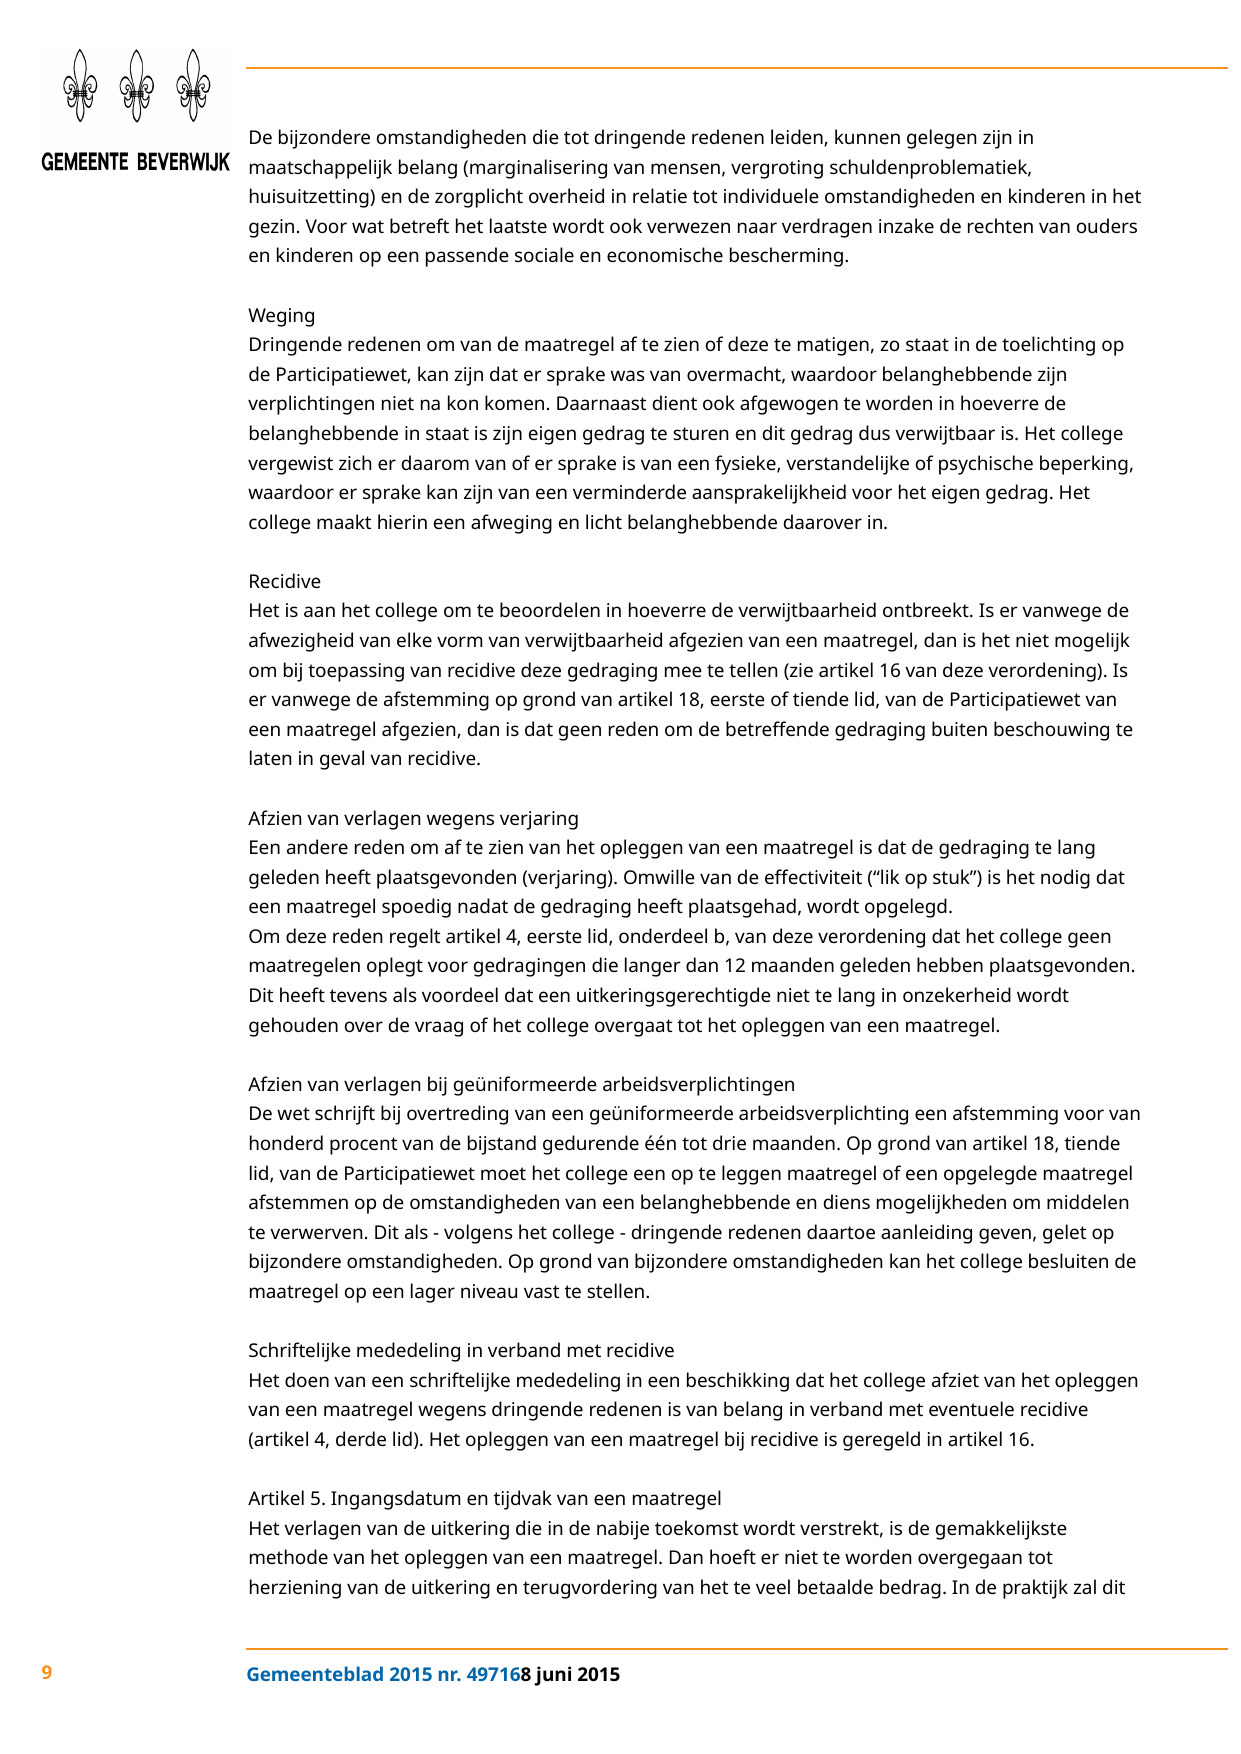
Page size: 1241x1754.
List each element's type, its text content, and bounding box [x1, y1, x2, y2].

text Weging [248, 302, 1152, 328]
text Recidive [248, 568, 1152, 594]
text De wet schrijft bij overtreding van een geüniformeerde arbeidsverplichting een afstemming voor van honderd procent van de bijstand gedurende één tot drie maanden. Op grond van artikel 18, tiende lid, van de Participatiewet moet het college een op te leggen maatregel of een opgelegde maatregel afstemmen op de omstandigheden van een belanghebbende en diens mogelijkheden om middelen te verwerven. Dit als - volgens het college - dringende redenen daartoe aanleiding geven, gelet op bijzondere omstandigheden. Op grond van bijzondere omstandigheden kan het college besluiten de maatregel op een lager niveau vast te stellen. [248, 1101, 1152, 1304]
text Afzien van verlagen bij geüniformeerde arbeidsverplichtingen [248, 1071, 1152, 1097]
text Dringende redenen om van de maatregel af te zien of deze te matigen, zo staat in de toelichting op de Participatiewet, kan zijn dat er sprake was van overmacht, waardoor belanghebbende zijn verplichtingen niet na kon komen. Daarnaast dient ook afgewogen te worden in hoeverre de belanghebbende in staat is zijn eigen gedrag te sturen en dit gedrag dus verwijtbaar is. Het college vergewist zich er daarom van of er sprake is van een fysieke, verstandelijke of psychische beperking, waardoor er sprake kan zijn van een verminderde aansprakelijkheid voor het eigen gedrag. Het college maakt hierin een afweging en licht belanghebbende daarover in. [248, 331, 1152, 535]
text Het is aan het college om te beoordelen in hoeverre de verwijtbaarheid ontbreekt. Is er vanwege de afwezigheid van elke vorm van verwijtbaarheid afgezien van een maatregel, dan is het niet mogelijk om bij toepassing van recidive deze gedraging mee te tellen (zie artikel 16 van deze verordening). Is er vanwege de afstemming op grond van artikel 18, eerste of tiende lid, van de Participatiewet van een maatregel afgezien, dan is dat geen reden om de betreffende gedraging buiten beschouwing te laten in geval van recidive. [248, 598, 1152, 771]
text De bijzondere omstandigheden die tot dringende redenen leiden, kunnen gelegen zijn in maatschappelijk belang (marginalisering van mensen, vergroting schuldenproblematiek, huisuitzetting) en de zorgplicht overheid in relatie tot individuele omstandigheden en kinderen in het gezin. Voor wat betreft het laatste wordt ook verwezen naar verdragen inzake de rechten van ouders en kinderen op een passende sociale en economische bescherming. [248, 124, 1152, 268]
picture [41, 47, 231, 172]
text Schriftelijke mededeling in verband met recidive [248, 1337, 1152, 1363]
text Het verlagen van de uitkering die in de nabije toekomst wordt verstrekt, is de gemakkelijkste methode van het opleggen van een maatregel. Dan hoeft er niet te worden overgegaan tot herziening van de uitkering en terugvordering van het te veel betaalde bedrag. In de praktijk zal dit [248, 1515, 1152, 1600]
text Afzien van verlagen wegens verjaring [248, 805, 1152, 831]
text Artikel 5. Ingangsdatum en tijdvak van een maatregel [248, 1485, 1152, 1511]
text Het doen van een schriftelijke mededeling in een beschikking dat het college afziet van het opleggen van een maatregel wegens dringende redenen is van belang in verband met eventuele recidive (artikel 4, derde lid). Het opleggen van een maatregel bij recidive is geregeld in artikel 16. [248, 1367, 1152, 1452]
text Om deze reden regelt artikel 4, eerste lid, onderdeel b, van deze verordening dat het college geen maatregelen oplegt voor gedragingen die langer dan 12 maanden geleden hebben plaatsgevonden. Dit heeft tevens als voordeel dat een uitkeringsgerechtigde niet te lang in onzekerheid wordt gehouden over de vraag of het college overgaat tot het opleggen van een maatregel. [248, 923, 1152, 1038]
text Een andere reden om af te zien van het opleggen van een maatregel is dat de gedraging te lang geleden heeft plaatsgevonden (verjaring). Omwille van de effectiviteit (“lik op stuk”) is het nodig dat een maatregel spoedig nadat de gedraging heeft plaatsgehad, wordt opgelegd. [248, 834, 1152, 919]
